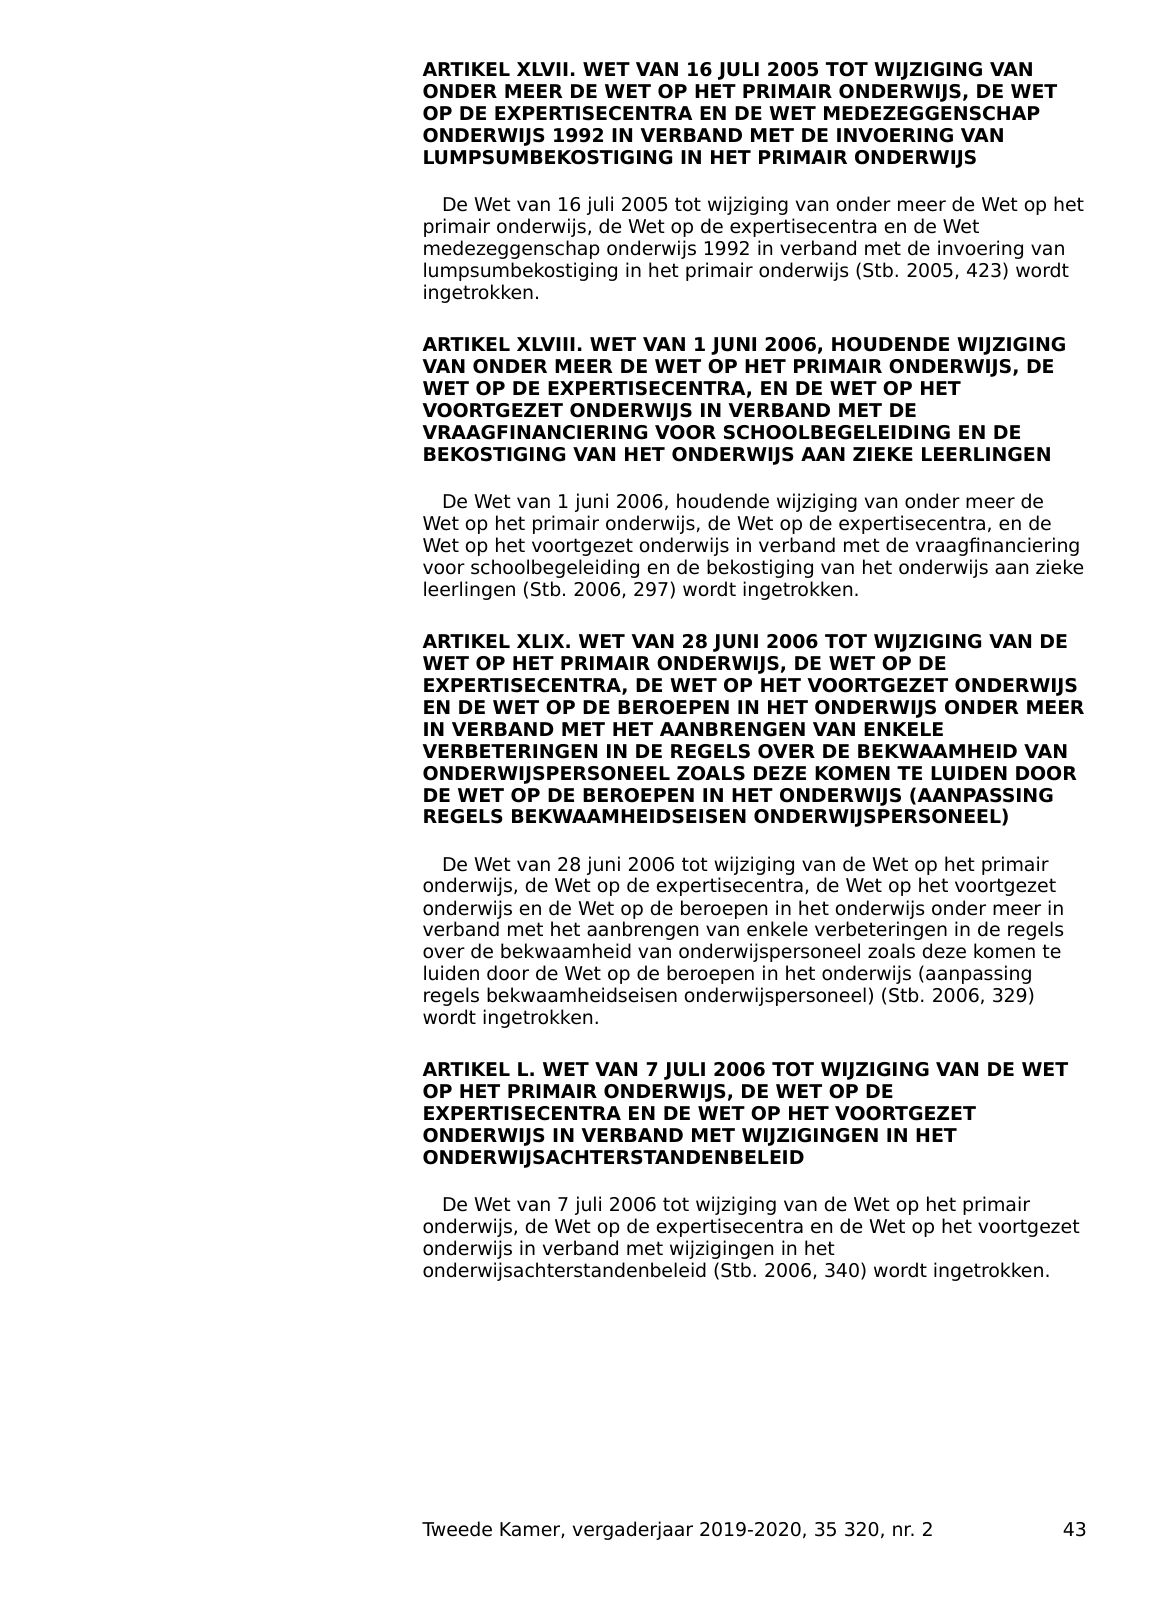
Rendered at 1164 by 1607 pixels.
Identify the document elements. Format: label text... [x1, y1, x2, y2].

text De Wet van 7 juli 2006 tot wijziging van de Wet op het primair onderwijs, de Wet op de expertisecentra en de Wet op het voortgezet onderwijs in verband met wijzigingen in het onderwijsachterstandenbeleid (Stb. 2006, 340) wordt ingetrokken. [422, 1194, 1087, 1282]
subtitle ARTIKEL XLVII. WET VAN 16 JULI 2005 TOT WIJZIGING VAN ONDER MEER DE WET OP HET PRIMAIR ONDERWIJS, DE WET OP DE EXPERTISECENTRA EN DE WET MEDEZEGGENSCHAP ONDERWIJS 1992 IN VERBAND MET DE INVOERING VAN LUMPSUMBEKOSTIGING IN HET PRIMAIR ONDERWIJS [422, 59, 1087, 169]
subtitle ARTIKEL XLVIII. WET VAN 1 JUNI 2006, HOUDENDE WIJZIGING VAN ONDER MEER DE WET OP HET PRIMAIR ONDERWIJS, DE WET OP DE EXPERTISECENTRA, EN DE WET OP HET VOORTGEZET ONDERWIJS IN VERBAND MET DE VRAAGFINANCIERING VOOR SCHOOLBEGELEIDING EN DE BEKOSTIGING VAN HET ONDERWIJS AAN ZIEKE LEERLINGEN [422, 334, 1087, 466]
subtitle ARTIKEL XLIX. WET VAN 28 JUNI 2006 TOT WIJZIGING VAN DE WET OP HET PRIMAIR ONDERWIJS, DE WET OP DE EXPERTISECENTRA, DE WET OP HET VOORTGEZET ONDERWIJS EN DE WET OP DE BEROEPEN IN HET ONDERWIJS ONDER MEER IN VERBAND MET HET AANBRENGEN VAN ENKELE VERBETERINGEN IN DE REGELS OVER DE BEKWAAMHEID VAN ONDERWIJSPERSONEEL ZOALS DEZE KOMEN TE LUIDEN DOOR DE WET OP DE BEROEPEN IN HET ONDERWIJS (AANPASSING REGELS BEKWAAMHEIDSEISEN ONDERWIJSPERSONEEL) [422, 631, 1087, 828]
text De Wet van 16 juli 2005 tot wijziging van onder meer de Wet op het primair onderwijs, de Wet op de expertisecentra en de Wet medezeggenschap onderwijs 1992 in verband met de invoering van lumpsumbekostiging in het primair onderwijs (Stb. 2005, 423) wordt ingetrokken. [422, 194, 1087, 304]
subtitle ARTIKEL L. WET VAN 7 JULI 2006 TOT WIJZIGING VAN DE WET OP HET PRIMAIR ONDERWIJS, DE WET OP DE EXPERTISECENTRA EN DE WET OP HET VOORTGEZET ONDERWIJS IN VERBAND MET WIJZIGINGEN IN HET ONDERWIJSACHTERSTANDENBELEID [422, 1059, 1087, 1169]
text De Wet van 28 juni 2006 tot wijziging van de Wet op het primair onderwijs, de Wet op de expertisecentra, de Wet op het voortgezet onderwijs en de Wet op de beroepen in het onderwijs onder meer in verband met het aanbrengen van enkele verbeteringen in de regels over de bekwaamheid van onderwijspersoneel zoals deze komen te luiden door de Wet op de beroepen in het onderwijs (aanpassing regels bekwaamheidseisen onderwijspersoneel) (Stb. 2006, 329) wordt ingetrokken. [422, 853, 1087, 1029]
text De Wet van 1 juni 2006, houdende wijziging van onder meer de Wet op het primair onderwijs, de Wet op de expertisecentra, en de Wet op het voortgezet onderwijs in verband met de vraagfinanciering voor schoolbegeleiding en de bekostiging van het onderwijs aan zieke leerlingen (Stb. 2006, 297) wordt ingetrokken. [422, 491, 1087, 601]
